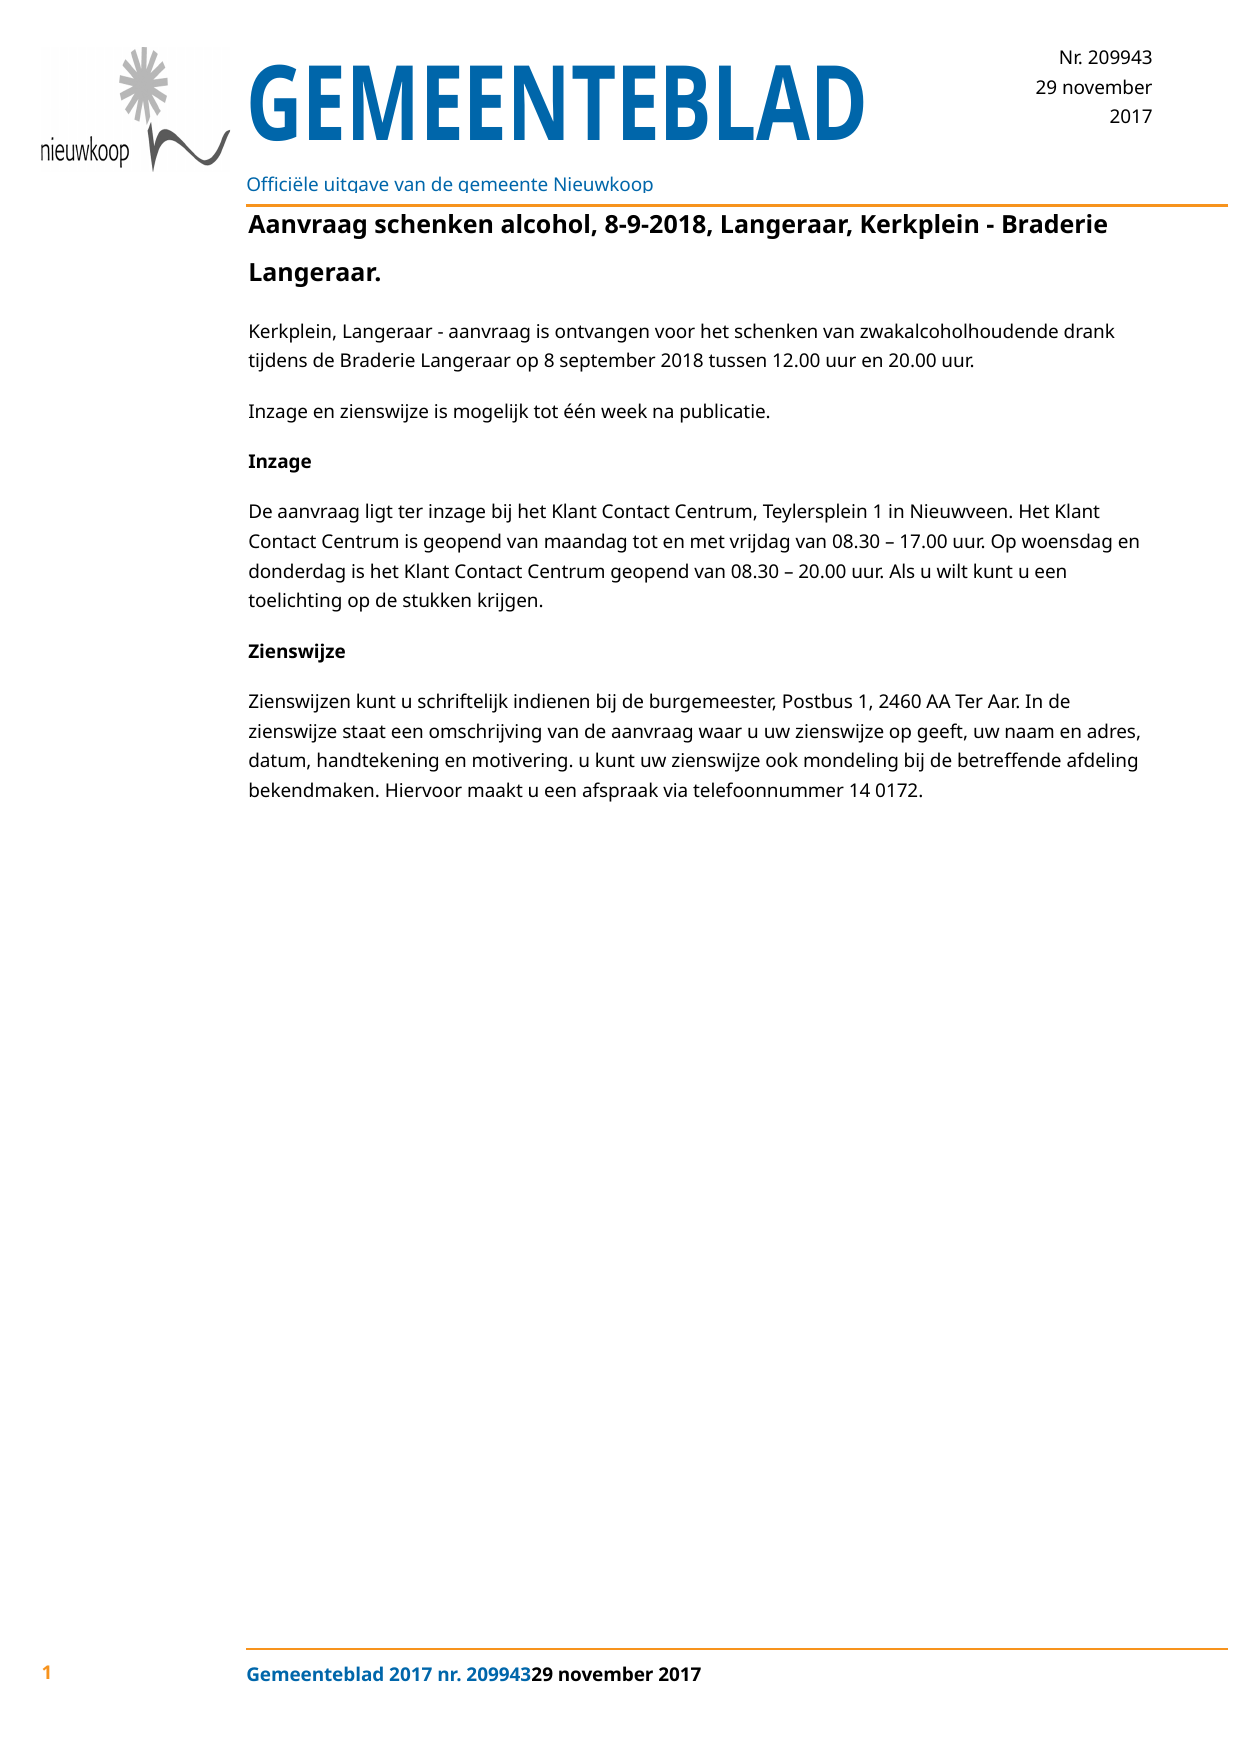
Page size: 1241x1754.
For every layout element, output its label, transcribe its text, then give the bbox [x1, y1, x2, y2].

text Aanvraag schenken alcohol, 8-9-2018, Langeraar, Kerkplein - Braderie Langeraar. [248, 207, 1152, 288]
text Inzage en zienswijze is mogelijk tot één week na publicatie. [248, 398, 1152, 424]
text Zienswijzen kunt u schriftelijk indienen bij de burgemeester, Postbus 1, 2460 AA Ter Aar. In de zienswijze staat een omschrijving van de aanvraag waar u uw zienswijze op geeft, uw naam en adres, datum, handtekening en motivering. u kunt uw zienswijze ook mondeling bij de betreffende afdeling bekendmaken. Hiervoor maakt u een afspraak via telefoonnummer 14 0172. [248, 688, 1152, 803]
text De aanvraag ligt ter inzage bij het Klant Contact Centrum, Teylersplein 1 in Nieuwveen. Het Klant Contact Centrum is geopend van maandag tot en met vrijdag van 08.30 – 17.00 uur. Op woensdag en donderdag is het Klant Contact Centrum geopend van 08.30 – 20.00 uur. Als u wilt kunt u een toelichting op de stukken krijgen. [248, 499, 1152, 613]
text Inzage [248, 448, 1152, 474]
picture [41, 47, 231, 172]
text Kerkplein, Langeraar - aanvraag is ontvangen voor het schenken van zwakalcoholhoudende drank tijdens de Braderie Langeraar op 8 september 2018 tussen 12.00 uur en 20.00 uur. [248, 318, 1152, 373]
text Zienswijze [248, 638, 1152, 664]
